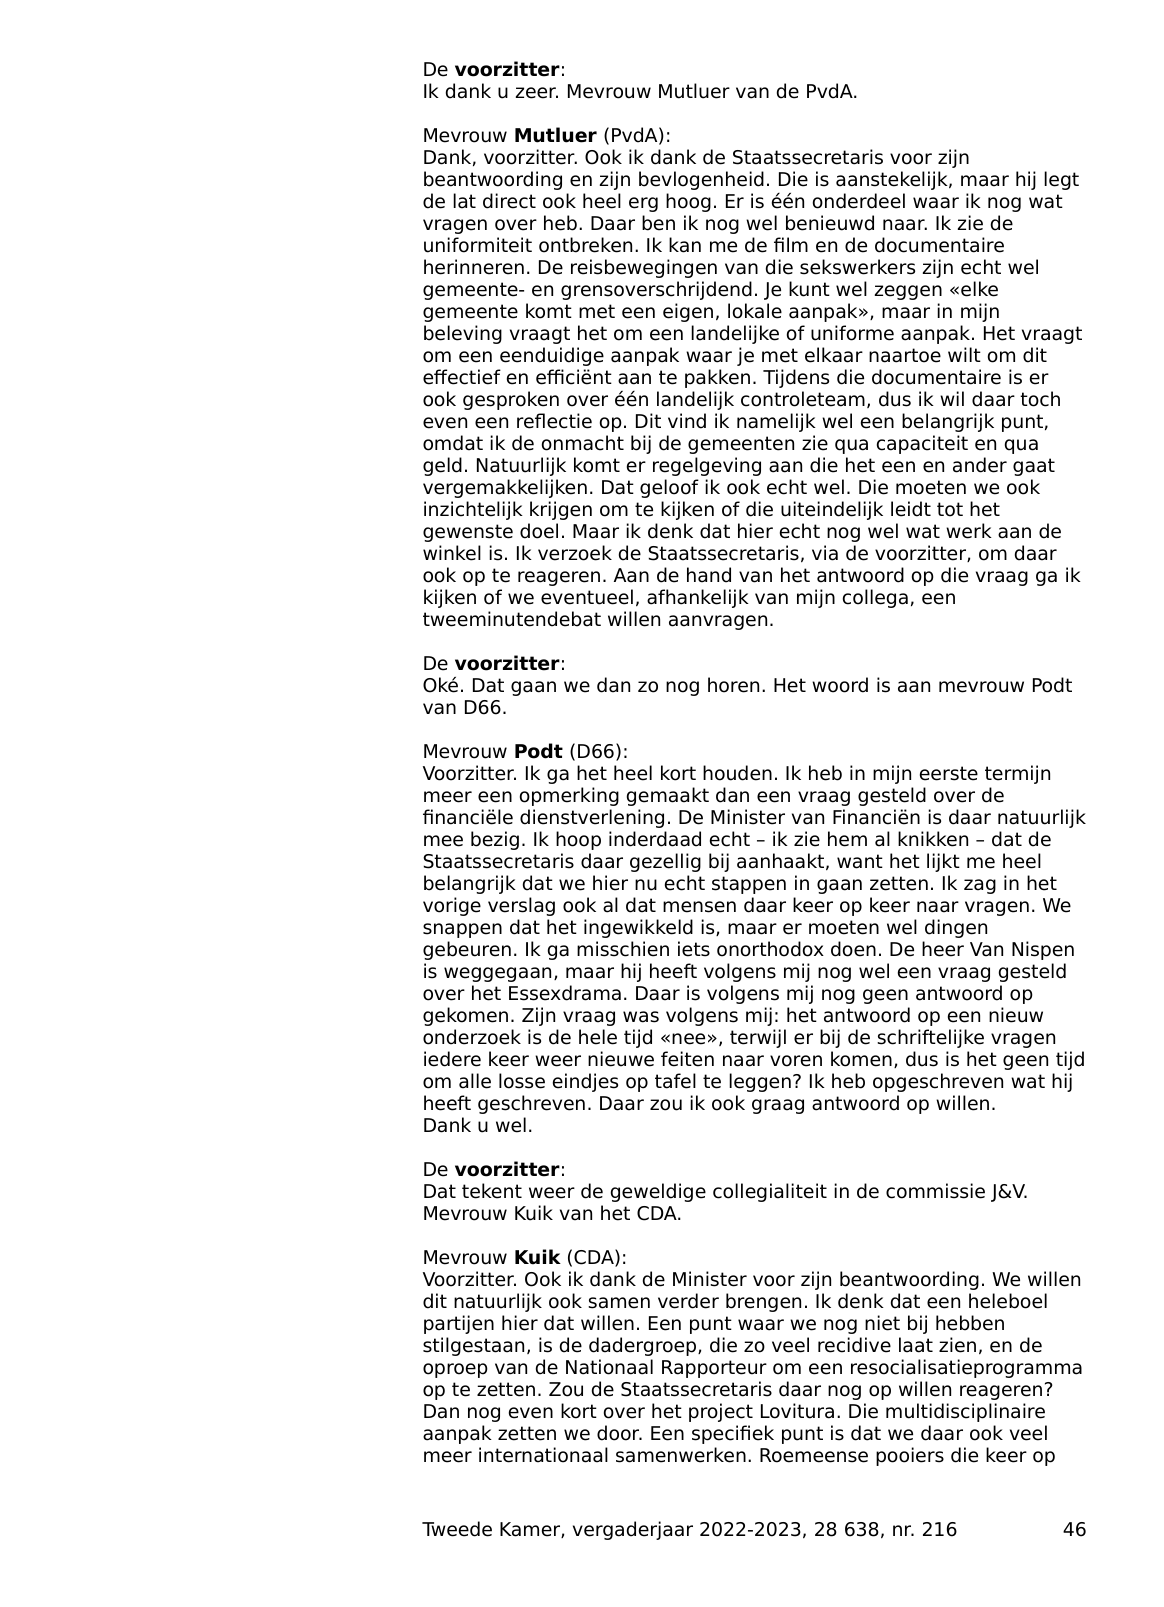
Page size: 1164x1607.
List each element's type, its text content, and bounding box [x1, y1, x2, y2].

text Mevrouw Podt (D66): [422, 741, 1087, 763]
text De voorzitter: [422, 59, 1087, 81]
text Dat tekent weer de geweldige collegialiteit in de commissie J&V. Mevrouw Kuik van het CDA. [422, 1181, 1087, 1225]
text Dank, voorzitter. Ook ik dank de Staatssecretaris voor zijn beantwoording en zijn bevlogenheid. Die is aanstekelijk, maar hij legt de lat direct ook heel erg hoog. Er is één onderdeel waar ik nog wat vragen over heb. Daar ben ik nog wel benieuwd naar. Ik zie de uniformiteit ontbreken. Ik kan me de film en de documentaire herinneren. De reisbewegingen van die sekswerkers zijn echt wel gemeente- en grensoverschrijdend. Je kunt wel zeggen «elke gemeente komt met een eigen, lokale aanpak», maar in mijn beleving vraagt het om een landelijke of uniforme aanpak. Het vraagt om een eenduidige aanpak waar je met elkaar naartoe wilt om dit effectief en efficiënt aan te pakken. Tijdens die documentaire is er ook gesproken over één landelijk controleteam, dus ik wil daar toch even een reflectie op. Dit vind ik namelijk wel een belangrijk punt, omdat ik de onmacht bij de gemeenten zie qua capaciteit en qua geld. Natuurlijk komt er regelgeving aan die het een en ander gaat vergemakkelijken. Dat geloof ik ook echt wel. Die moeten we ook inzichtelijk krijgen om te kijken of die uiteindelijk leidt tot het gewenste doel. Maar ik denk dat hier echt nog wel wat werk aan de winkel is. Ik verzoek de Staatssecretaris, via de voorzitter, om daar ook op te reageren. Aan de hand van het antwoord op die vraag ga ik kijken of we eventueel, afhankelijk van mijn collega, een tweeminutendebat willen aanvragen. [422, 147, 1087, 631]
text Voorzitter. Ook ik dank de Minister voor zijn beantwoording. We willen dit natuurlijk ook samen verder brengen. Ik denk dat een heleboel partijen hier dat willen. Een punt waar we nog niet bij hebben stilgestaan, is de dadergroep, die zo veel recidive laat zien, en de oproep van de Nationaal Rapporteur om een resocialisatieprogramma op te zetten. Zou de Staatssecretaris daar nog op willen reageren? [422, 1269, 1087, 1401]
text De voorzitter: [422, 653, 1087, 675]
text Dank u wel. [422, 1115, 1087, 1137]
text Dan nog even kort over het project Lovitura. Die multidisciplinaire aanpak zetten we door. Een specifiek punt is dat we daar ook veel meer internationaal samenwerken. Roemeense pooiers die keer op [422, 1401, 1087, 1467]
text Mevrouw Kuik (CDA): [422, 1247, 1087, 1269]
text Mevrouw Mutluer (PvdA): [422, 125, 1087, 147]
text Ik dank u zeer. Mevrouw Mutluer van de PvdA. [422, 81, 1087, 103]
text Oké. Dat gaan we dan zo nog horen. Het woord is aan mevrouw Podt van D66. [422, 675, 1087, 719]
text Voorzitter. Ik ga het heel kort houden. Ik heb in mijn eerste termijn meer een opmerking gemaakt dan een vraag gesteld over de financiële dienstverlening. De Minister van Financiën is daar natuurlijk mee bezig. Ik hoop inderdaad echt – ik zie hem al knikken – dat de Staatssecretaris daar gezellig bij aanhaakt, want het lijkt me heel belangrijk dat we hier nu echt stappen in gaan zetten. Ik zag in het vorige verslag ook al dat mensen daar keer op keer naar vragen. We snappen dat het ingewikkeld is, maar er moeten wel dingen gebeuren. Ik ga misschien iets onorthodox doen. De heer Van Nispen is weggegaan, maar hij heeft volgens mij nog wel een vraag gesteld over het Essexdrama. Daar is volgens mij nog geen antwoord op gekomen. Zijn vraag was volgens mij: het antwoord op een nieuw onderzoek is de hele tijd «nee», terwijl er bij de schriftelijke vragen iedere keer weer nieuwe feiten naar voren komen, dus is het geen tijd om alle losse eindjes op tafel te leggen? Ik heb opgeschreven wat hij heeft geschreven. Daar zou ik ook graag antwoord op willen. [422, 763, 1087, 1115]
text De voorzitter: [422, 1159, 1087, 1181]
